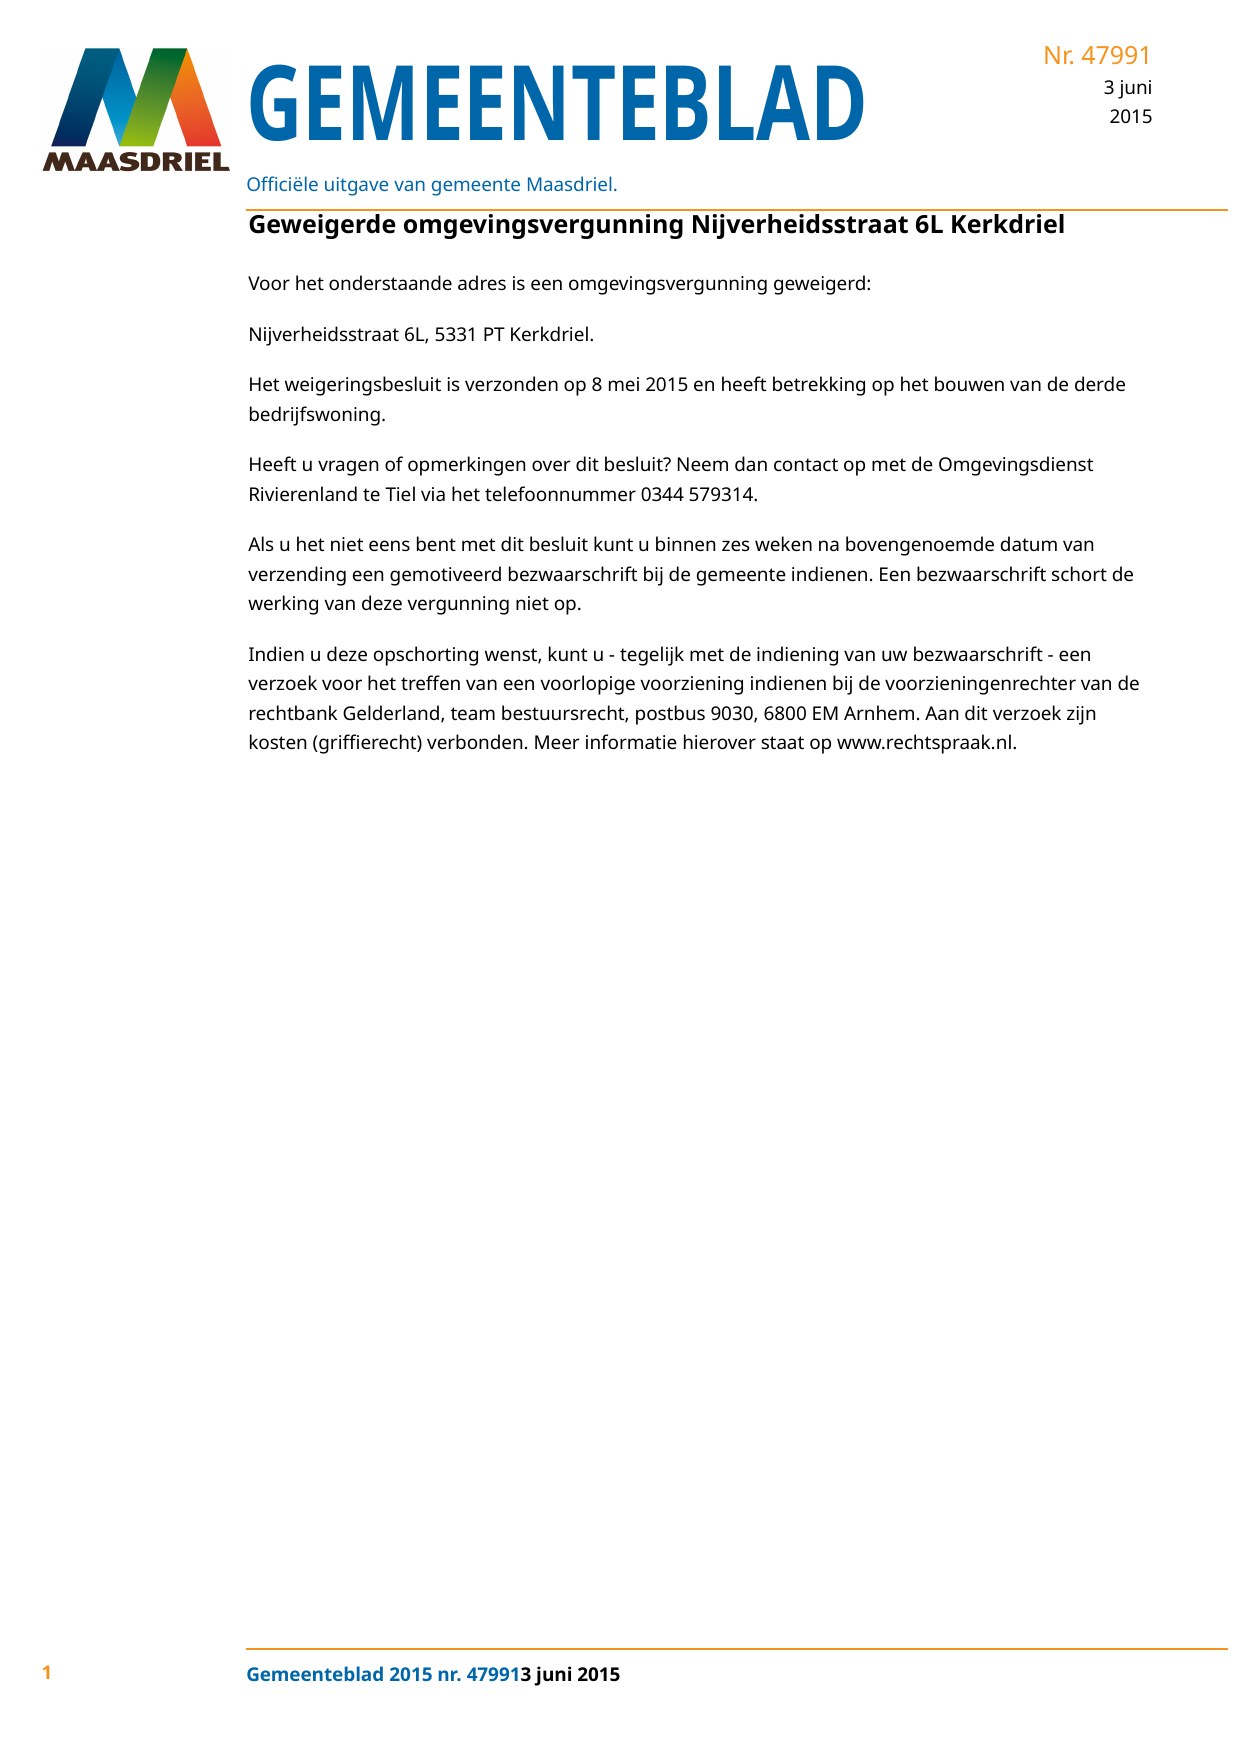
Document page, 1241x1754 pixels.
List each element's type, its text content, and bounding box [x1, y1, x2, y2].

text Als u het niet eens bent met dit besluit kunt u binnen zes weken na bovengenoemde datum van verzending een gemotiveerd bezwaarschrift bij de gemeente indienen. Een bezwaarschrift schort de werking van deze vergunning niet op. [248, 531, 1152, 616]
text Heeft u vragen of opmerkingen over dit besluit? Neem dan contact op met de Omgevingsdienst Rivierenland te Tiel via het telefoonnummer 0344 579314. [248, 451, 1152, 506]
picture [41, 47, 231, 172]
text Nijverheidsstraat 6L, 5331 PT Kerkdriel. [248, 321, 1152, 346]
text Indien u deze opschorting wenst, kunt u - tegelijk met de indiening van uw bezwaarschrift - een verzoek voor het treffen van een voorlopige voorziening indienen bij de voorzieningenrechter van de rechtbank Gelderland, team bestuursrecht, postbus 9030, 6800 EM Arnhem. Aan dit verzoek zijn kosten (griffierecht) verbonden. Meer informatie hierover staat op www.rechtspraak.nl. [248, 641, 1152, 755]
text Het weigeringsbesluit is verzonden op 8 mei 2015 en heeft betrekking op het bouwen van de derde bedrijfswoning. [248, 371, 1152, 426]
text Voor het onderstaande adres is een omgevingsvergunning geweigerd: [248, 270, 1152, 296]
text Geweigerde omgevingsvergunning Nijverheidsstraat 6L Kerkdriel [248, 211, 1152, 241]
